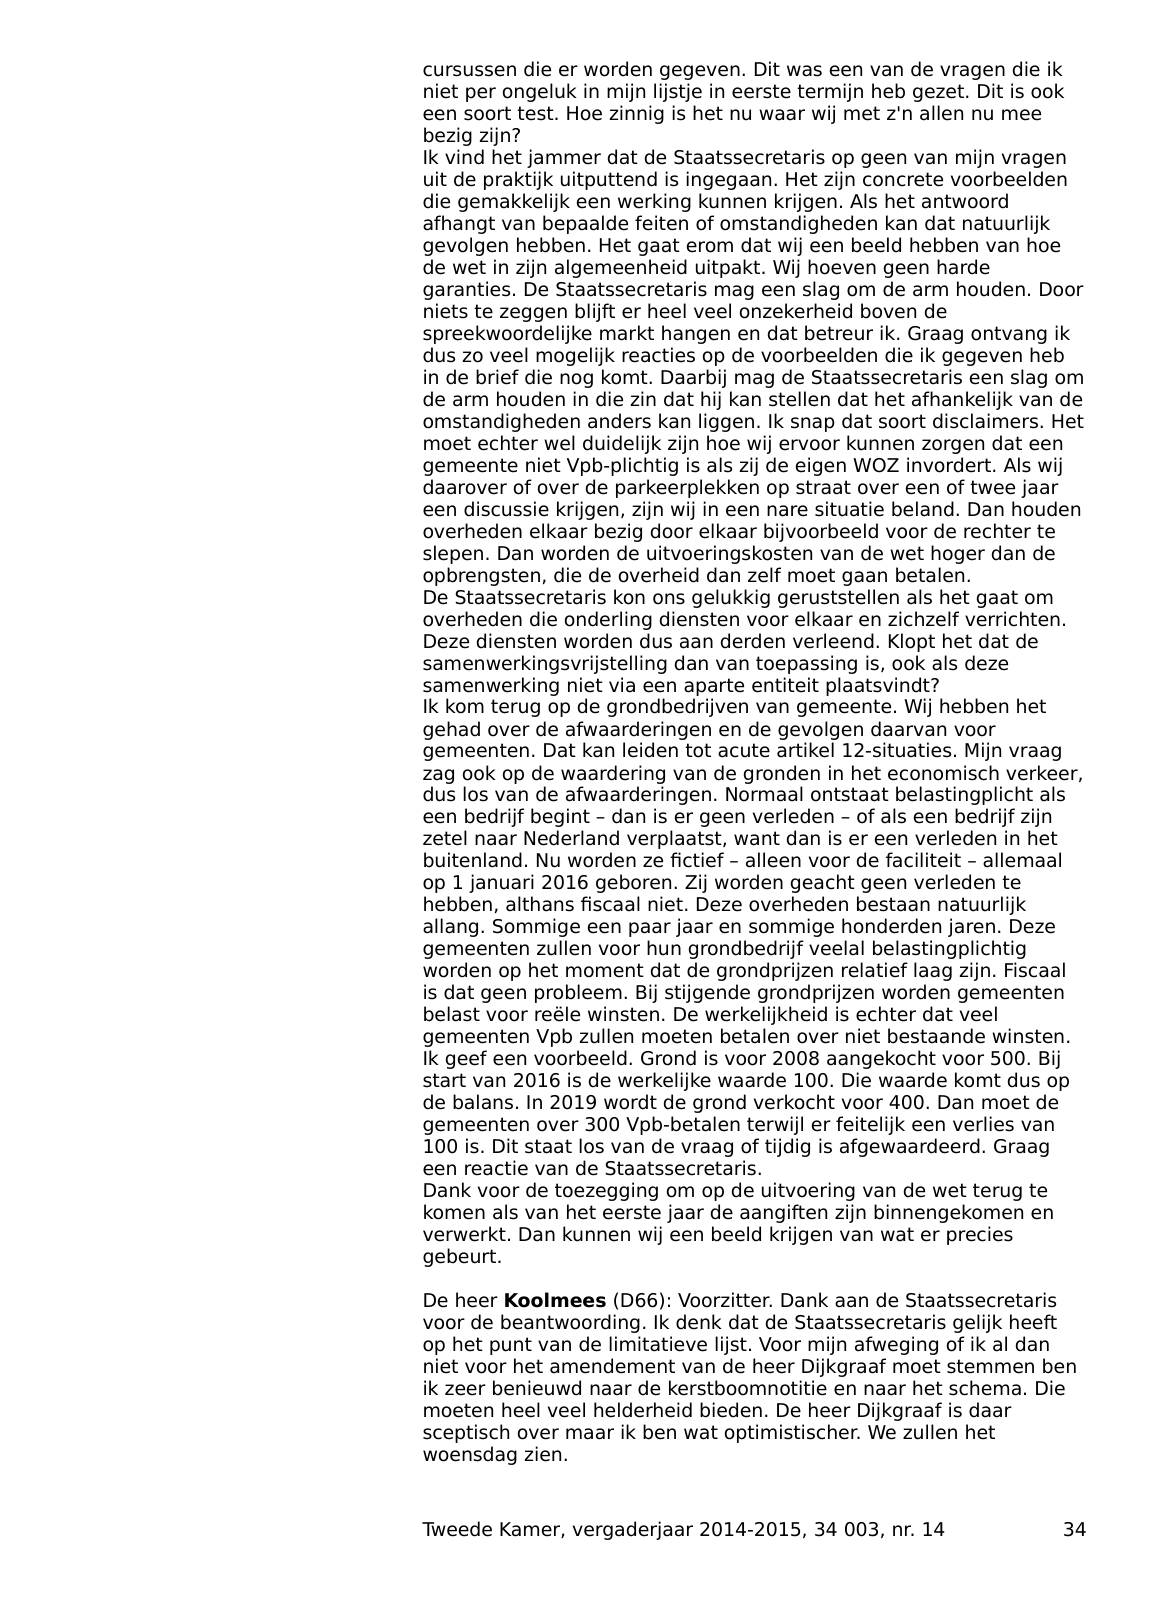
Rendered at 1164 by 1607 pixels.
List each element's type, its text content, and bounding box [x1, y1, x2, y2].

text De heer Koolmees (D66): Voorzitter. Dank aan de Staatssecretaris voor de beantwoording. Ik denk dat de Staatssecretaris gelijk heeft op het punt van de limitatieve lijst. Voor mijn afweging of ik al dan niet voor het amendement van de heer Dijkgraaf moet stemmen ben ik zeer benieuwd naar de kerstboomnotitie en naar het schema. Die moeten heel veel helderheid bieden. De heer Dijkgraaf is daar sceptisch over maar ik ben wat optimistischer. We zullen het woensdag zien. [422, 1290, 1087, 1466]
text De Staatssecretaris kon ons gelukkig geruststellen als het gaat om overheden die onderling diensten voor elkaar en zichzelf verrichten. Deze diensten worden dus aan derden verleend. Klopt het dat de samenwerkingsvrijstelling dan van toepassing is, ook als deze samenwerking niet via een aparte entiteit plaatsvindt? [422, 587, 1087, 696]
text cursussen die er worden gegeven. Dit was een van de vragen die ik niet per ongeluk in mijn lijstje in eerste termijn heb gezet. Dit is ook een soort test. Hoe zinnig is het nu waar wij met z'n allen nu mee bezig zijn? [422, 59, 1087, 147]
text Dank voor de toezegging om op de uitvoering van de wet terug te komen als van het eerste jaar de aangiften zijn binnengekomen en verwerkt. Dan kunnen wij een beeld krijgen van wat er precies gebeurt. [422, 1180, 1087, 1268]
text Ik vind het jammer dat de Staatssecretaris op geen van mijn vragen uit de praktijk uitputtend is ingegaan. Het zijn concrete voorbeelden die gemakkelijk een werking kunnen krijgen. Als het antwoord afhangt van bepaalde feiten of omstandigheden kan dat natuurlijk gevolgen hebben. Het gaat erom dat wij een beeld hebben van hoe de wet in zijn algemeenheid uitpakt. Wij hoeven geen harde garanties. De Staatssecretaris mag een slag om de arm houden. Door niets te zeggen blijft er heel veel onzekerheid boven de spreekwoordelijke markt hangen en dat betreur ik. Graag ontvang ik dus zo veel mogelijk reacties op de voorbeelden die ik gegeven heb in de brief die nog komt. Daarbij mag de Staatssecretaris een slag om de arm houden in die zin dat hij kan stellen dat het afhankelijk van de omstandigheden anders kan liggen. Ik snap dat soort disclaimers. Het moet echter wel duidelijk zijn hoe wij ervoor kunnen zorgen dat een gemeente niet Vpb-plichtig is als zij de eigen WOZ invordert. Als wij daarover of over de parkeerplekken op straat over een of twee jaar een discussie krijgen, zijn wij in een nare situatie beland. Dan houden overheden elkaar bezig door elkaar bijvoorbeeld voor de rechter te slepen. Dan worden de uitvoeringskosten van de wet hoger dan de opbrengsten, die de overheid dan zelf moet gaan betalen. [422, 147, 1087, 587]
text Ik kom terug op de grondbedrijven van gemeente. Wij hebben het gehad over de afwaarderingen en de gevolgen daarvan voor gemeenten. Dat kan leiden tot acute artikel 12-situaties. Mijn vraag zag ook op de waardering van de gronden in het economisch verkeer, dus los van de afwaarderingen. Normaal ontstaat belastingplicht als een bedrijf begint – dan is er geen verleden – of als een bedrijf zijn zetel naar Nederland verplaatst, want dan is er een verleden in het buitenland. Nu worden ze fictief – alleen voor de faciliteit – allemaal op 1 januari 2016 geboren. Zij worden geacht geen verleden te hebben, althans fiscaal niet. Deze overheden bestaan natuurlijk allang. Sommige een paar jaar en sommige honderden jaren. Deze gemeenten zullen voor hun grondbedrijf veelal belastingplichtig worden op het moment dat de grondprijzen relatief laag zijn. Fiscaal is dat geen probleem. Bij stijgende grondprijzen worden gemeenten belast voor reële winsten. De werkelijkheid is echter dat veel gemeenten Vpb zullen moeten betalen over niet bestaande winsten. Ik geef een voorbeeld. Grond is voor 2008 aangekocht voor 500. Bij start van 2016 is de werkelijke waarde 100. Die waarde komt dus op de balans. In 2019 wordt de grond verkocht voor 400. Dan moet de gemeenten over 300 Vpb-betalen terwijl er feitelijk een verlies van 100 is. Dit staat los van de vraag of tijdig is afgewaardeerd. Graag een reactie van de Staatssecretaris. [422, 696, 1087, 1180]
